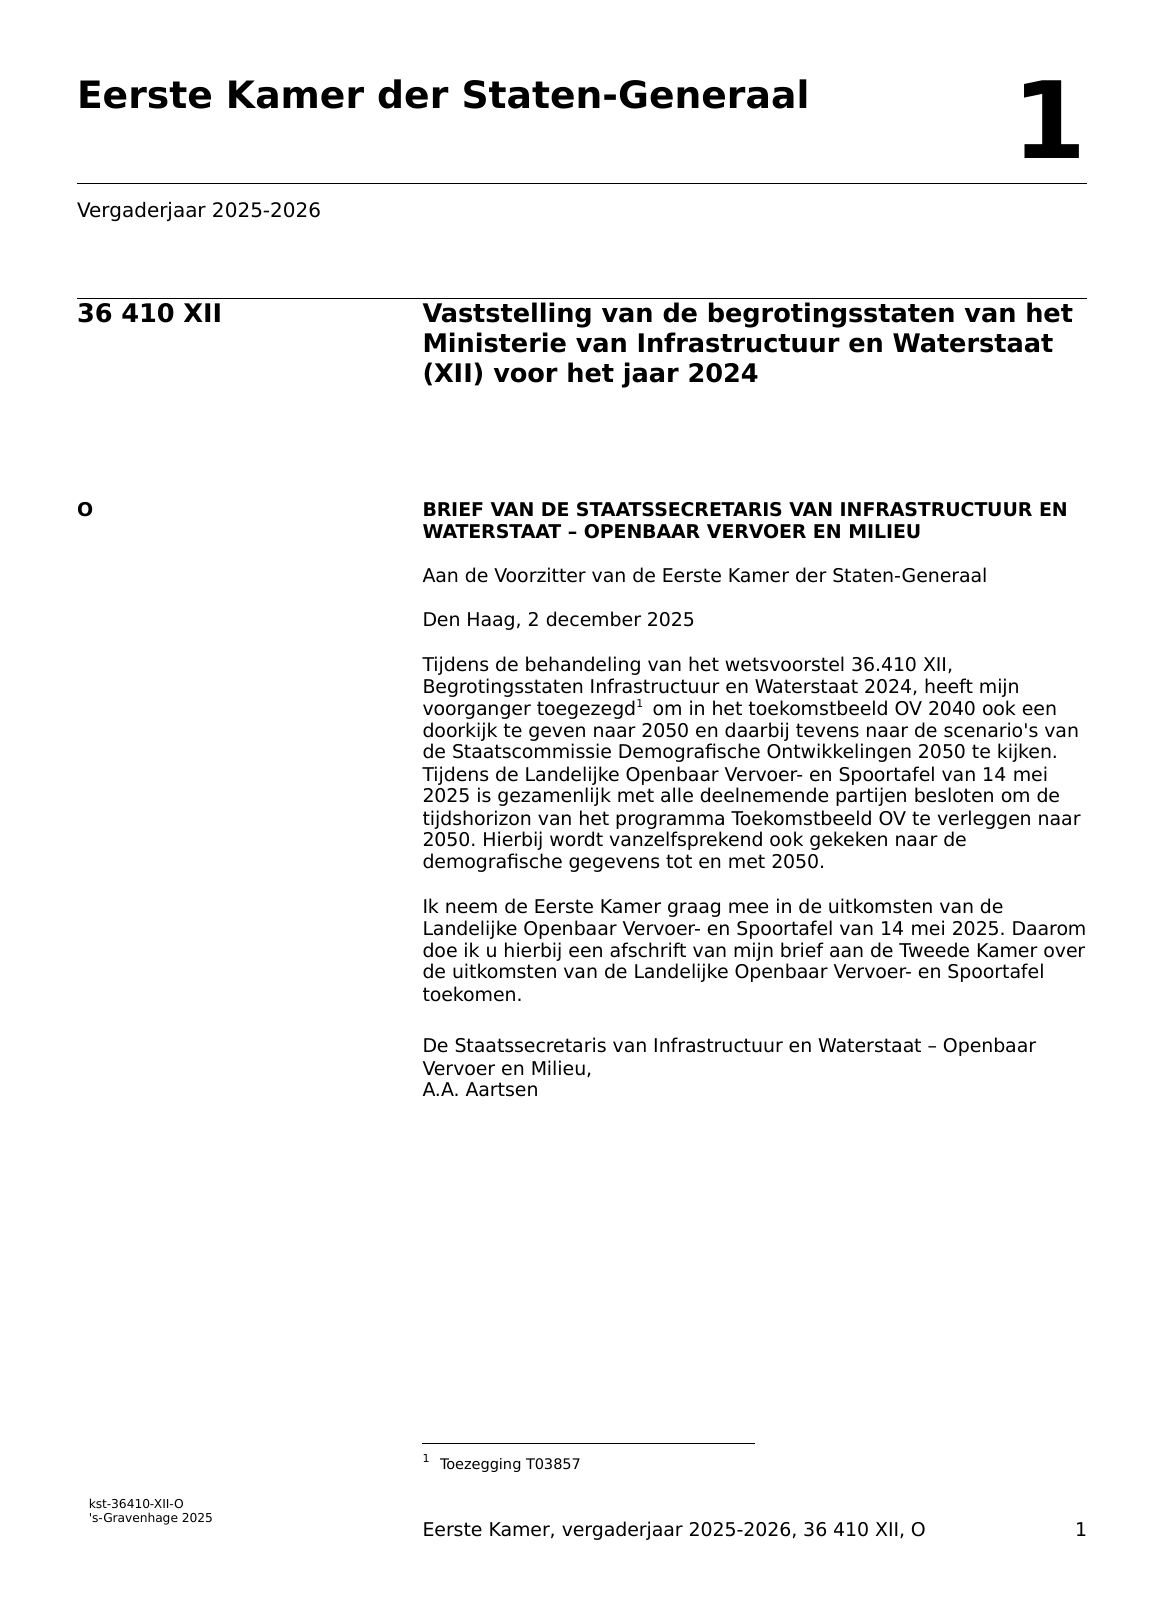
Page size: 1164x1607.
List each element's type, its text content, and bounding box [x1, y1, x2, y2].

text kst-36410-XII-O [88, 1497, 323, 1511]
subtitle 36 410 XII Vaststelling van de begrotingsstaten van het Ministerie van Infrastructuur en Waterstaat (XII) voor het jaar 2024 [77, 299, 1087, 388]
table_header Eerste Kamer der Staten-Generaal [77, 59, 886, 183]
table_cell Vergaderjaar 2025-2026 [77, 184, 1087, 298]
subtitle O BRIEF VAN DE STAATSSECRETARIS VAN INFRASTRUCTUUR EN WATERSTAAT – OPENBAAR VERVOER EN MILIEU [77, 499, 1087, 543]
text De Staatssecretaris van Infrastructuur en Waterstaat – Openbaar Vervoer en Milieu, A.A. Aartsen [422, 1035, 1087, 1101]
text Toezegging T03857 [422, 1452, 1087, 1474]
text 's-Gravenhage 2025 [88, 1511, 323, 1525]
text Ik neem de Eerste Kamer graag mee in de uitkomsten van de Landelijke Openbaar Vervoer- en Spoortafel van 14 mei 2025. Daarom doe ik u hierbij een afschrift van mijn brief aan de Tweede Kamer over de uitkomsten van de Landelijke Openbaar Vervoer- en Spoortafel toekomen. [422, 896, 1087, 1005]
text Den Haag, 2 december 2025 [422, 609, 1087, 631]
text Tijdens de behandeling van het wetsvoorstel 36.410 XII, Begrotingsstaten Infrastructuur en Waterstaat 2024, heeft mijn voorganger toegezegd om in het toekomstbeeld OV 2040 ook een doorkijk te geven naar 2050 en daarbij tevens naar de scenario's van de Staatscommissie Demografische Ontwikkelingen 2050 te kijken. Tijdens de Landelijke Openbaar Vervoer- en Spoortafel van 14 mei 2025 is gezamenlijk met alle deelnemende partijen besloten om de tijdshorizon van het programma Toekomstbeeld OV te verleggen naar 2050. Hierbij wordt vanzelfsprekend ook gekeken naar de demografische gegevens tot en met 2050. [422, 653, 1087, 873]
text Aan de Voorzitter van de Eerste Kamer der Staten-Generaal [422, 565, 1087, 587]
table_header 1 [886, 59, 1087, 183]
